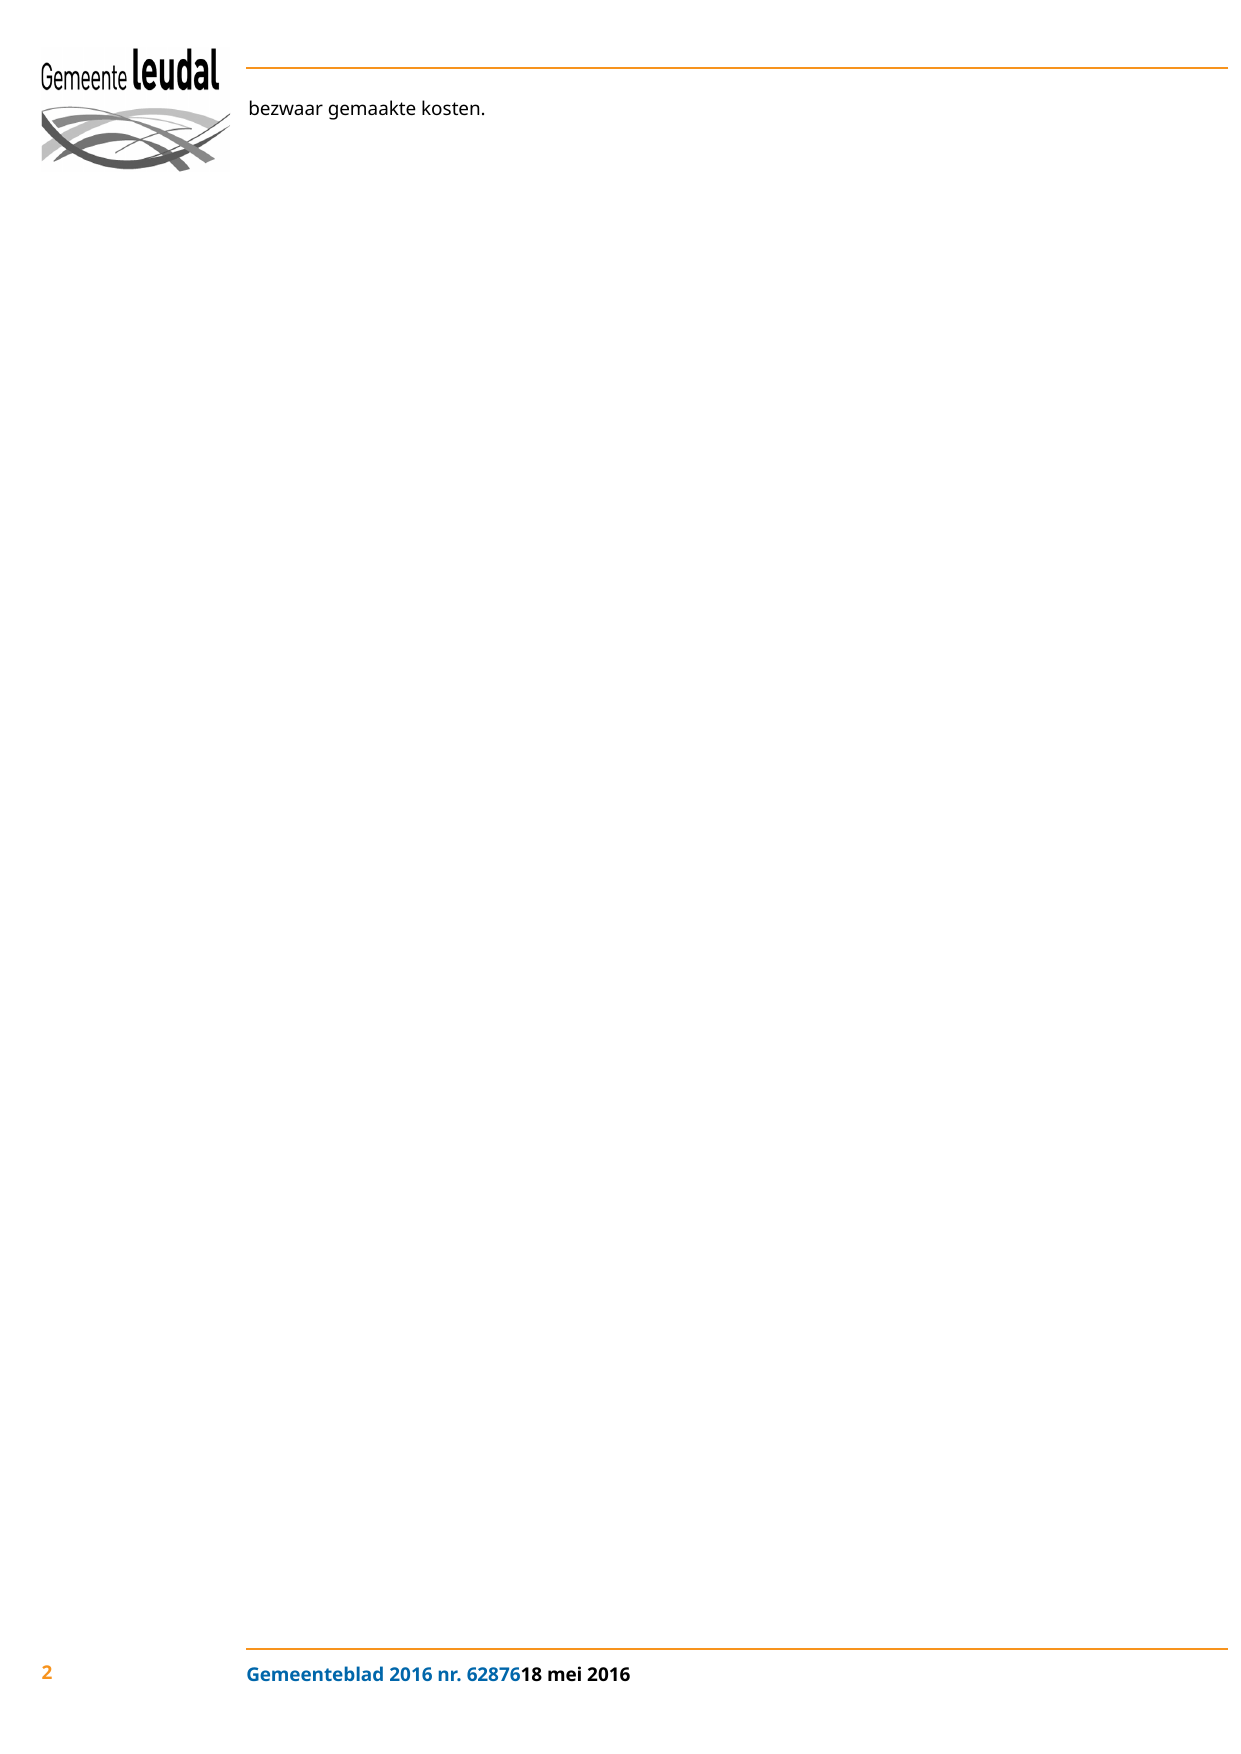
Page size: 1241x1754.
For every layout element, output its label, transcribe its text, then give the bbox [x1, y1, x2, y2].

picture [41, 47, 231, 172]
text bezwaar gemaakte kosten. [248, 95, 1152, 121]
